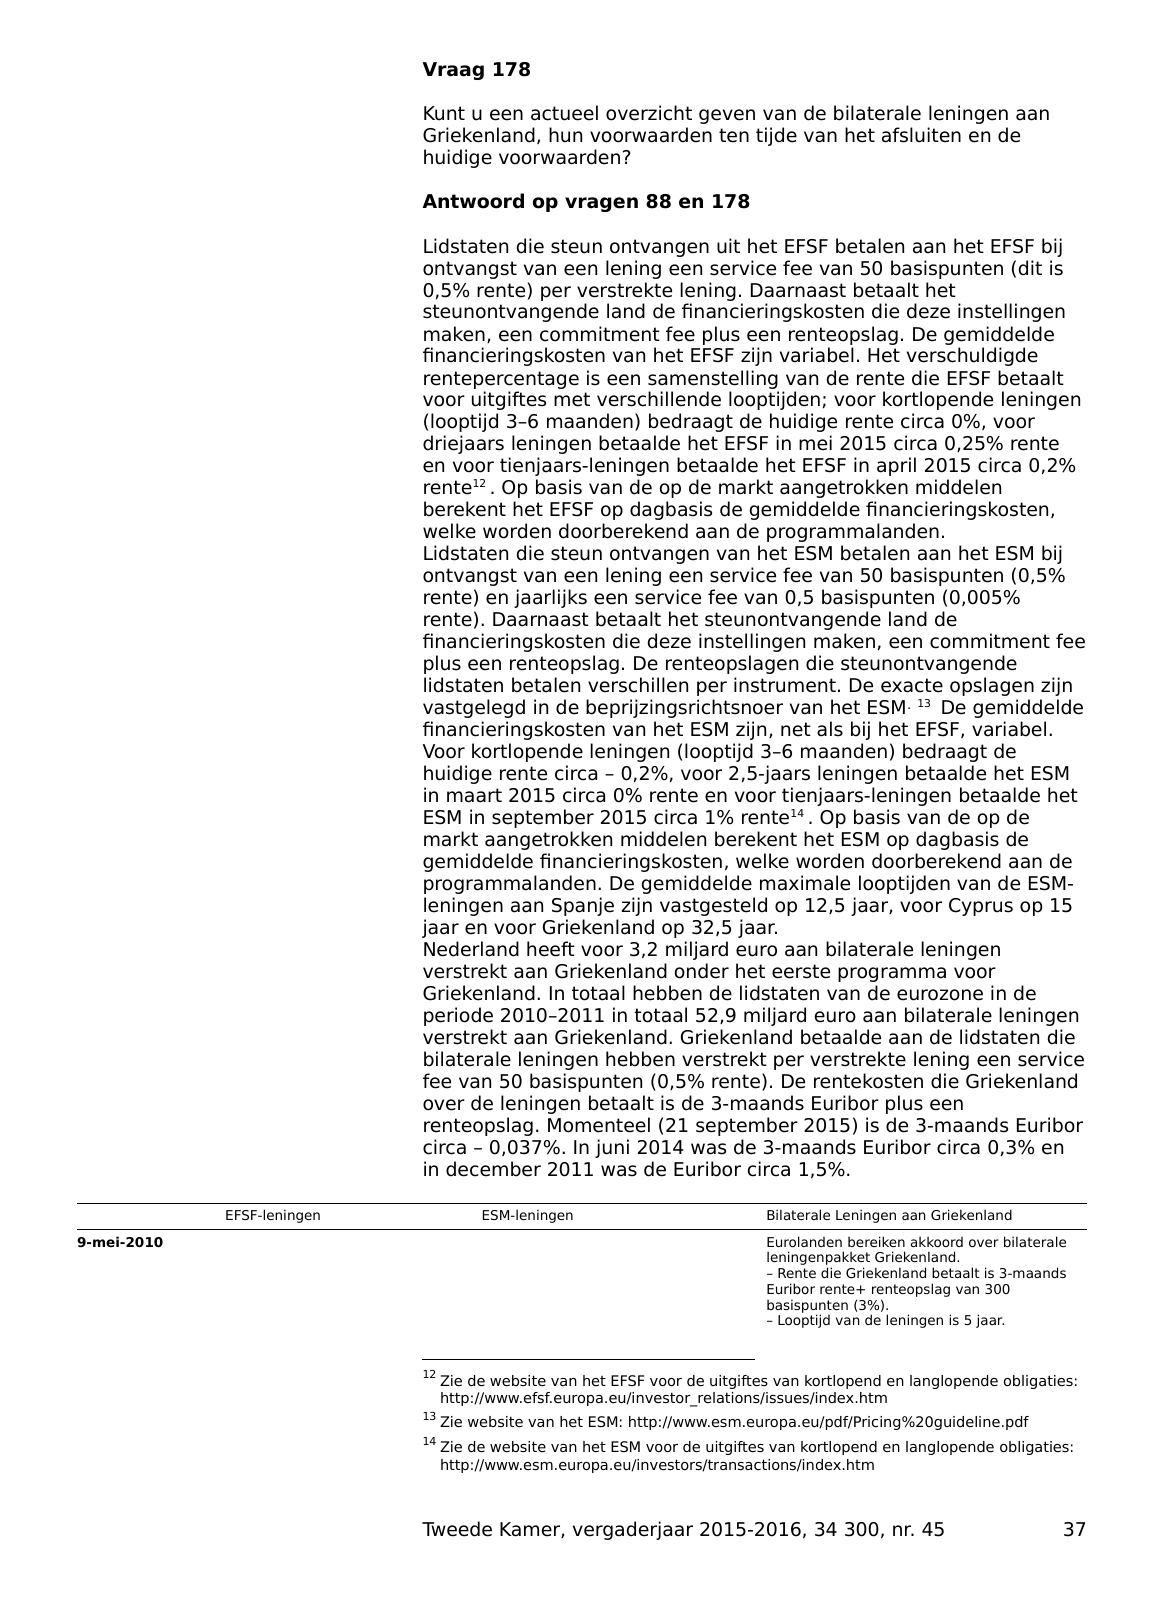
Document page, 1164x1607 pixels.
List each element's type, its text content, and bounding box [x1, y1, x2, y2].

text Lidstaten die steun ontvangen van het ESM betalen aan het ESM bij ontvangst van een lening een service fee van 50 basispunten (0,5% rente) en jaarlijks een service fee van 0,5 basispunten (0,005% rente). Daarnaast betaalt het steunontvangende land de financieringskosten die deze instellingen maken, een commitment fee plus een renteopslag. De renteopslagen die steunontvangende lidstaten betalen verschillen per instrument. De exacte opslagen zijn vastgelegd in de beprijzingsrichtsnoer van het ESM. De gemiddelde financieringskosten van het ESM zijn, net als bij het EFSF, variabel. Voor kortlopende leningen (looptijd 3–6 maanden) bedraagt de huidige rente circa – 0,2%, voor 2,5-jaars leningen betaalde het ESM in maart 2015 circa 0% rente en voor tienjaars-leningen betaalde het ESM in september 2015 circa 1% rente. Op basis van de op de markt aangetrokken middelen berekent het ESM op dagbasis de gemiddelde financieringskosten, welke worden doorberekend aan de programmalanden. De gemiddelde maximale looptijden van de ESM-leningen aan Spanje zijn vastgesteld op 12,5 jaar, voor Cyprus op 15 jaar en voor Griekenland op 32,5 jaar. [422, 543, 1087, 939]
text Nederland heeft voor 3,2 miljard euro aan bilaterale leningen verstrekt aan Griekenland onder het eerste programma voor Griekenland. In totaal hebben de lidstaten van de eurozone in de periode 2010–2011 in totaal 52,9 miljard euro aan bilaterale leningen verstrekt aan Griekenland. Griekenland betaalde aan de lidstaten die bilaterale leningen hebben verstrekt per verstrekte lening een service fee van 50 basispunten (0,5% rente). De rentekosten die Griekenland over de leningen betaalt is de 3-maands Euribor plus een renteopslag. Momenteel (21 september 2015) is de 3-maands Euribor circa – 0,037%. In juni 2014 was de 3-maands Euribor circa 0,3% en in december 2011 was de Euribor circa 1,5%. [422, 939, 1087, 1181]
subtitle Vraag 178 [422, 59, 1087, 81]
table_cell 9-mei-2010 [77, 1230, 219, 1329]
table_header [77, 1204, 219, 1229]
table_header EFSF-leningen [219, 1204, 475, 1229]
text Zie website van het ESM: http://www.esm.europa.eu/pdf/Pricing%20guideline.pdf [422, 1410, 1087, 1432]
text Zie de website van het ESM voor de uitgiftes van kortlopend en langlopende obligaties: http://www.esm.europa.eu/investors/transactions/index.htm [422, 1435, 1087, 1474]
text Zie de website van het EFSF voor de uitgiftes van kortlopend en langlopende obligaties: http://www.efsf.europa.eu/investor_relations/issues/index.htm [422, 1368, 1087, 1407]
table_header ESM-leningen [475, 1204, 760, 1229]
table_cell [219, 1230, 475, 1329]
text Lidstaten die steun ontvangen uit het EFSF betalen aan het EFSF bij ontvangst van een lening een service fee van 50 basispunten (dit is 0,5% rente) per verstrekte lening. Daarnaast betaalt het steunontvangende land de financieringskosten die deze instellingen maken, een commitment fee plus een renteopslag. De gemiddelde financieringskosten van het EFSF zijn variabel. Het verschuldigde rentepercentage is een samenstelling van de rente die EFSF betaalt voor uitgiftes met verschillende looptijden; voor kortlopende leningen (looptijd 3–6 maanden) bedraagt de huidige rente circa 0%, voor driejaars leningen betaalde het EFSF in mei 2015 circa 0,25% rente en voor tienjaars-leningen betaalde het EFSF in april 2015 circa 0,2% rente. Op basis van de op de markt aangetrokken middelen berekent het EFSF op dagbasis de gemiddelde financieringskosten, welke worden doorberekend aan de programmalanden. [422, 236, 1087, 543]
subtitle Antwoord op vragen 88 en 178 [422, 191, 1087, 213]
table_header Bilaterale Leningen aan Griekenland [760, 1204, 1087, 1229]
text Kunt u een actueel overzicht geven van de bilaterale leningen aan Griekenland, hun voorwaarden ten tijde van het afsluiten en de huidige voorwaarden? [422, 103, 1087, 169]
table_cell [475, 1230, 760, 1329]
table_cell Eurolanden bereiken akkoord over bilaterale leningenpakket Griekenland. – Rente die Griekenland betaalt is 3-maands Euribor rente+ renteopslag van 300 basispunten (3%). – Looptijd van de leningen is 5 jaar. [760, 1230, 1087, 1329]
